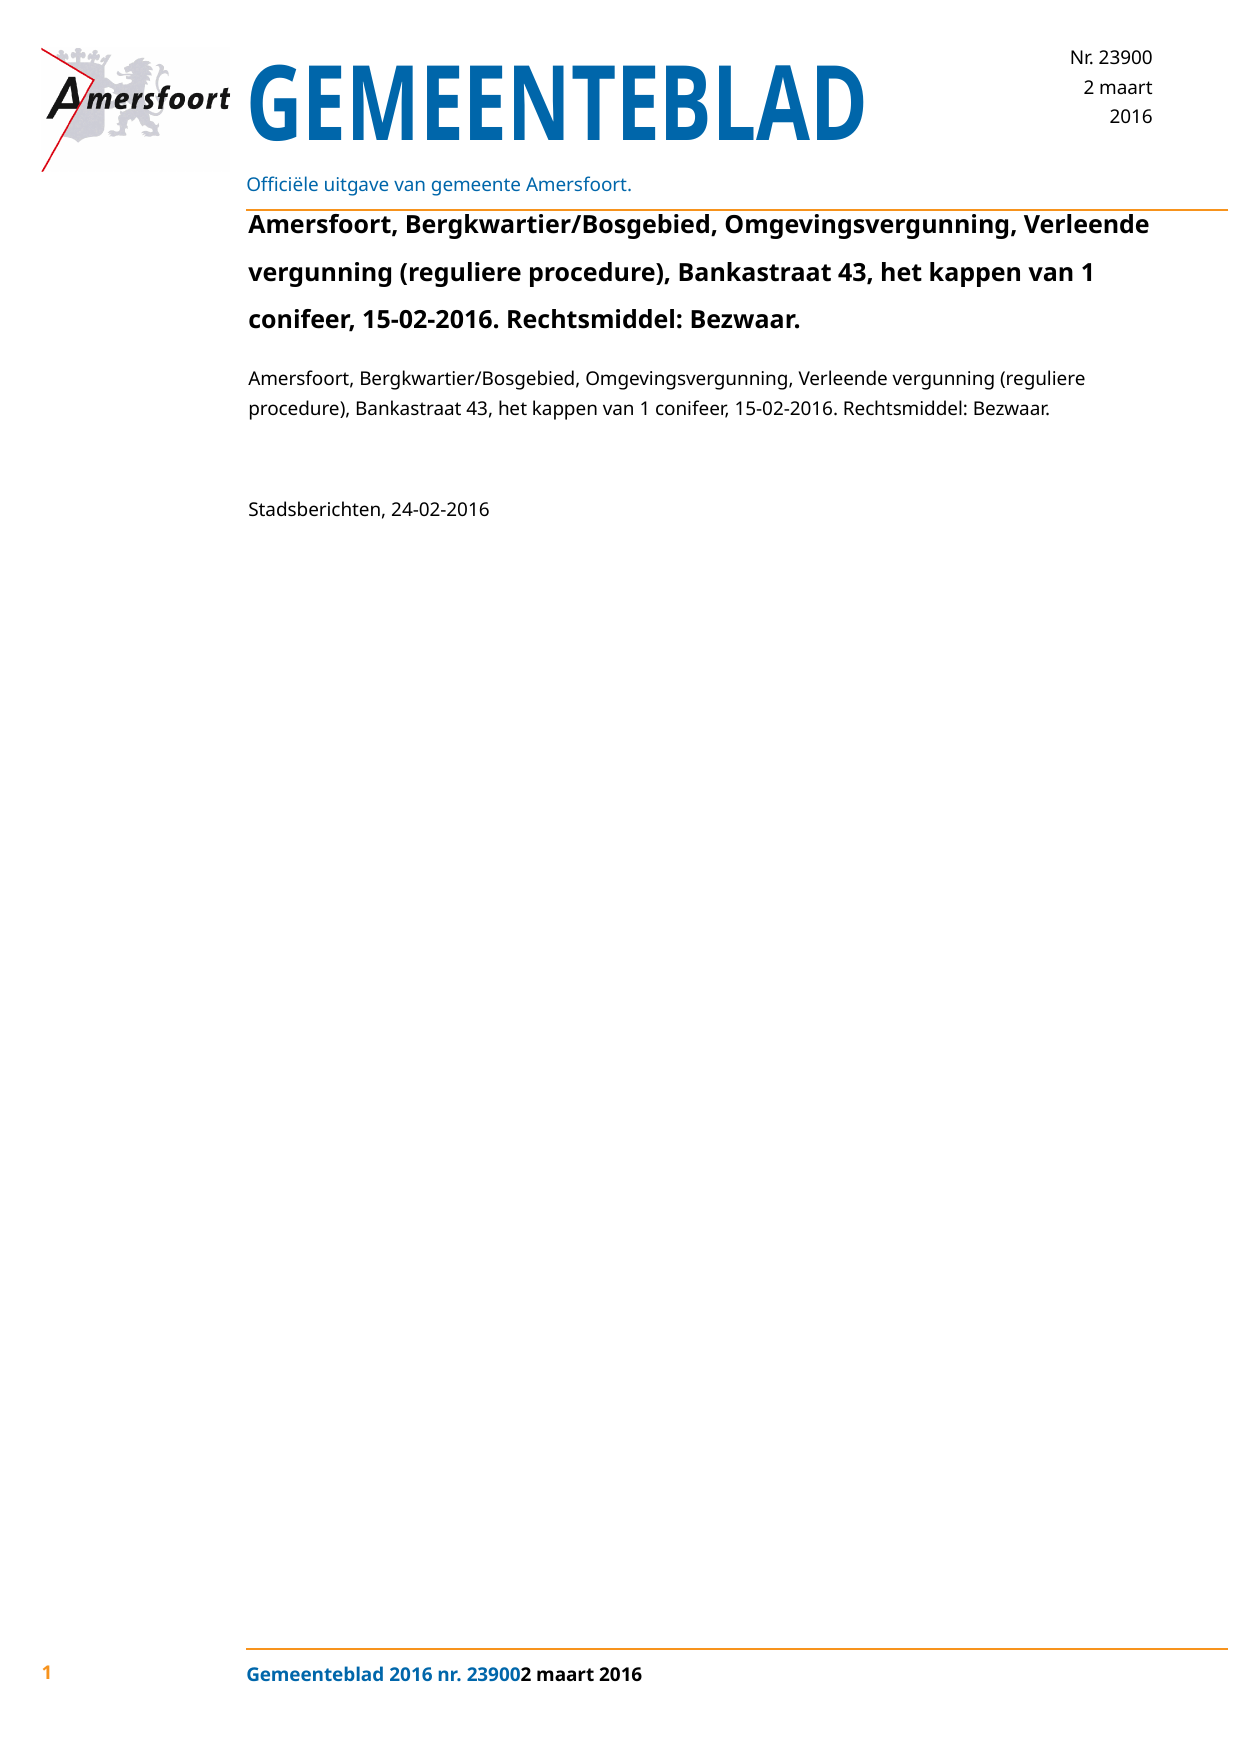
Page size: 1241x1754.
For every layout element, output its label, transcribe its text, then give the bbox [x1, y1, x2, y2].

text Amersfoort, Bergkwartier/Bosgebied, Omgevingsvergunning, Verleende vergunning (reguliere procedure), Bankastraat 43, het kappen van 1 conifeer, 15-02-2016. Rechtsmiddel: Bezwaar. [248, 366, 1152, 421]
picture [41, 47, 231, 172]
text Amersfoort, Bergkwartier/Bosgebied, Omgevingsvergunning, Verleende vergunning (reguliere procedure), Bankastraat 43, het kappen van 1 conifeer, 15-02-2016. Rechtsmiddel: Bezwaar. [248, 211, 1152, 336]
text Stadsberichten, 24-02-2016 [248, 496, 1152, 522]
